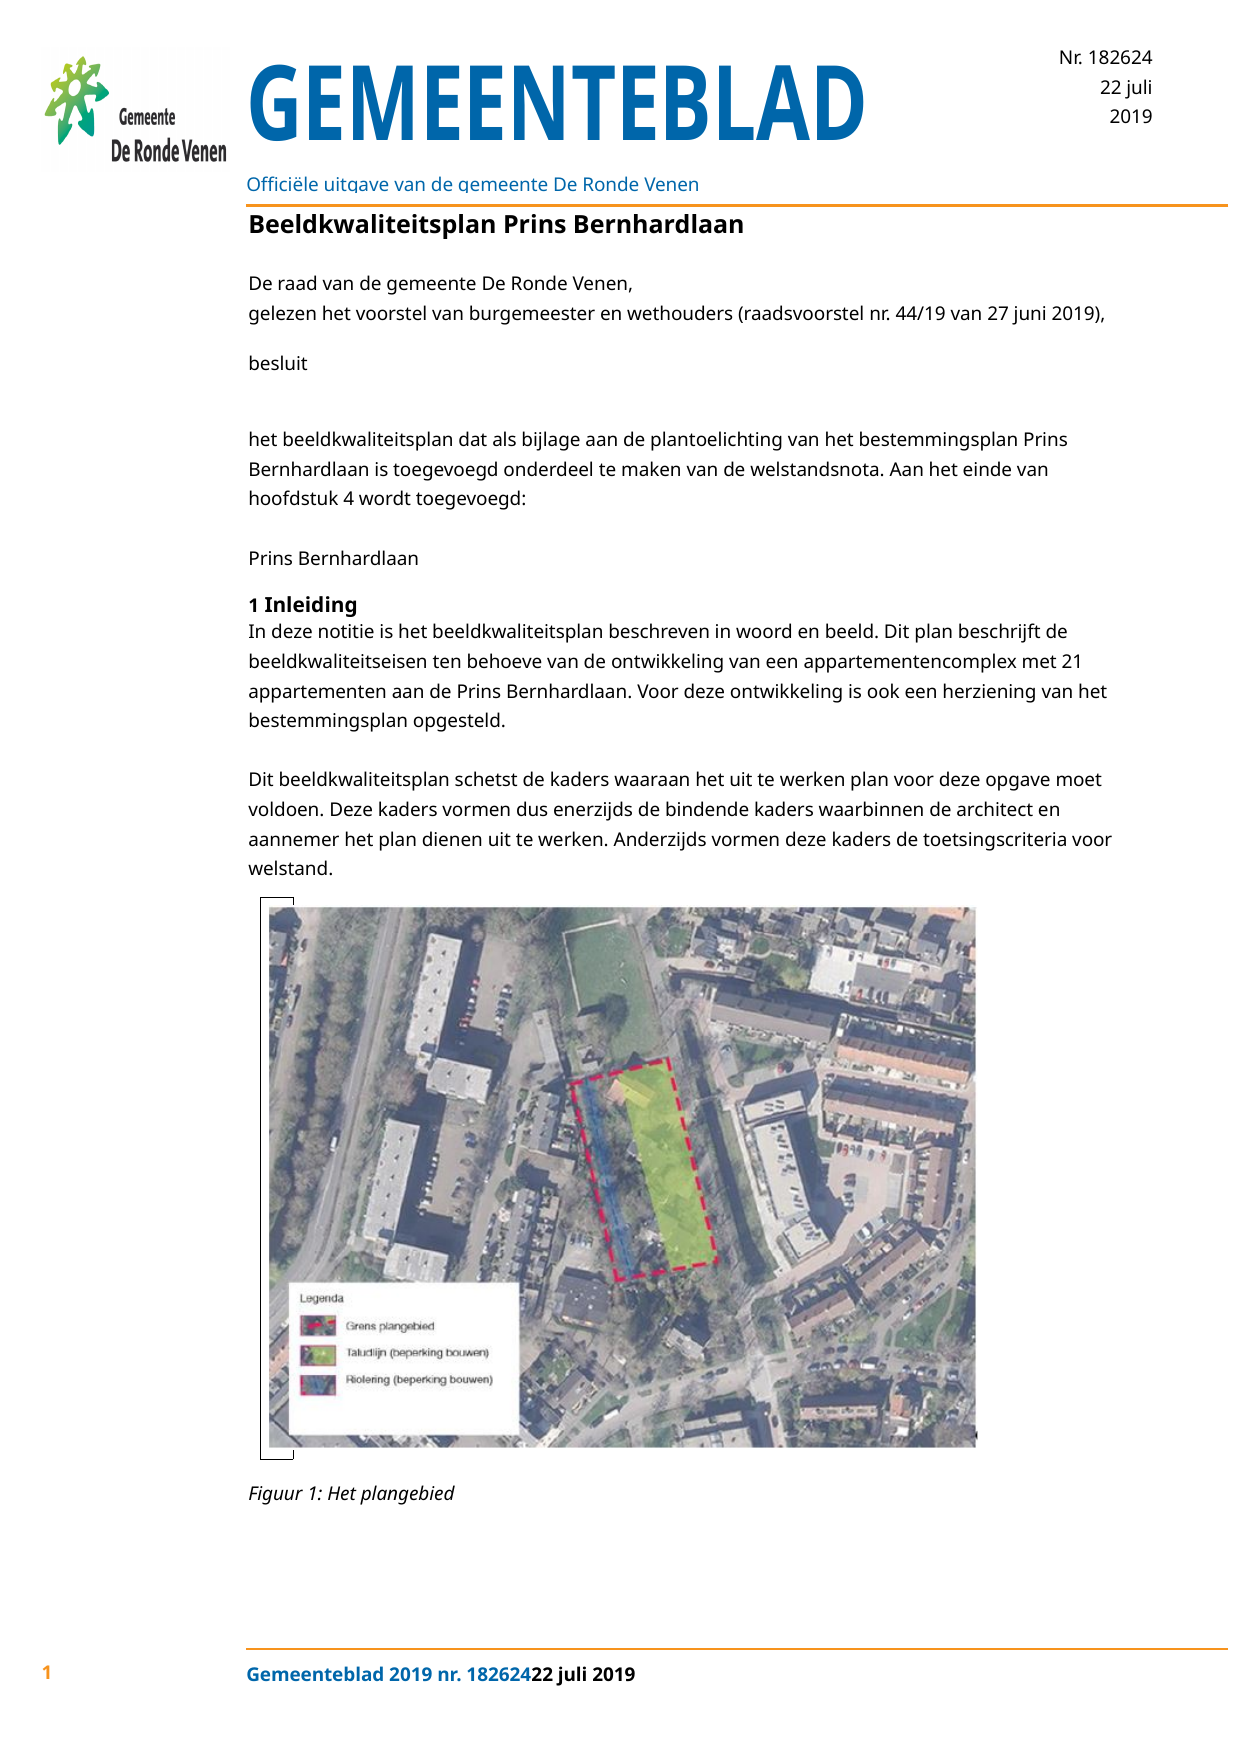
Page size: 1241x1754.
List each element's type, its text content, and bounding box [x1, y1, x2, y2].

text gelezen het voorstel van burgemeester en wethouders (raadsvoorstel nr. 44/19 van 27 juni 2019), [248, 300, 1152, 326]
text In deze notitie is het beeldkwaliteitsplan beschreven in woord en beeld. Dit plan beschrijft de beeldkwaliteitseisen ten behoeve van de ontwikkeling van een appartementencomplex met 21 appartementen aan de Prins Bernhardlaan. Voor deze ontwikkeling is ook een herziening van het bestemmingsplan opgesteld. [248, 619, 1152, 733]
text Prins Bernhardlaan [248, 545, 1152, 570]
text het beeldkwaliteitsplan dat als bijlage aan de plantoelichting van het bestemmingsplan Prins Bernhardlaan is toegevoegd onderdeel te maken van de welstandsnota. Aan het einde van hoofdstuk 4 wordt toegevoegd: [248, 426, 1152, 511]
text besluit [248, 350, 1152, 376]
text De raad van de gemeente De Ronde Venen, [248, 270, 1152, 296]
text 1 Inleiding [248, 590, 1152, 619]
picture [268, 905, 978, 1450]
text Dit beeldkwaliteitsplan schetst de kaders waaraan het uit te werken plan voor deze opgave moet voldoen. Deze kaders vormen dus enerzijds de bindende kaders waarbinnen de architect en aannemer het plan dienen uit te werken. Anderzijds vormen deze kaders de toetsingscriteria voor welstand. [248, 767, 1152, 881]
text Figuur 1: Het plangebied [248, 1480, 1152, 1506]
picture [41, 47, 231, 172]
text Beeldkwaliteitsplan Prins Bernhardlaan [248, 207, 1152, 241]
